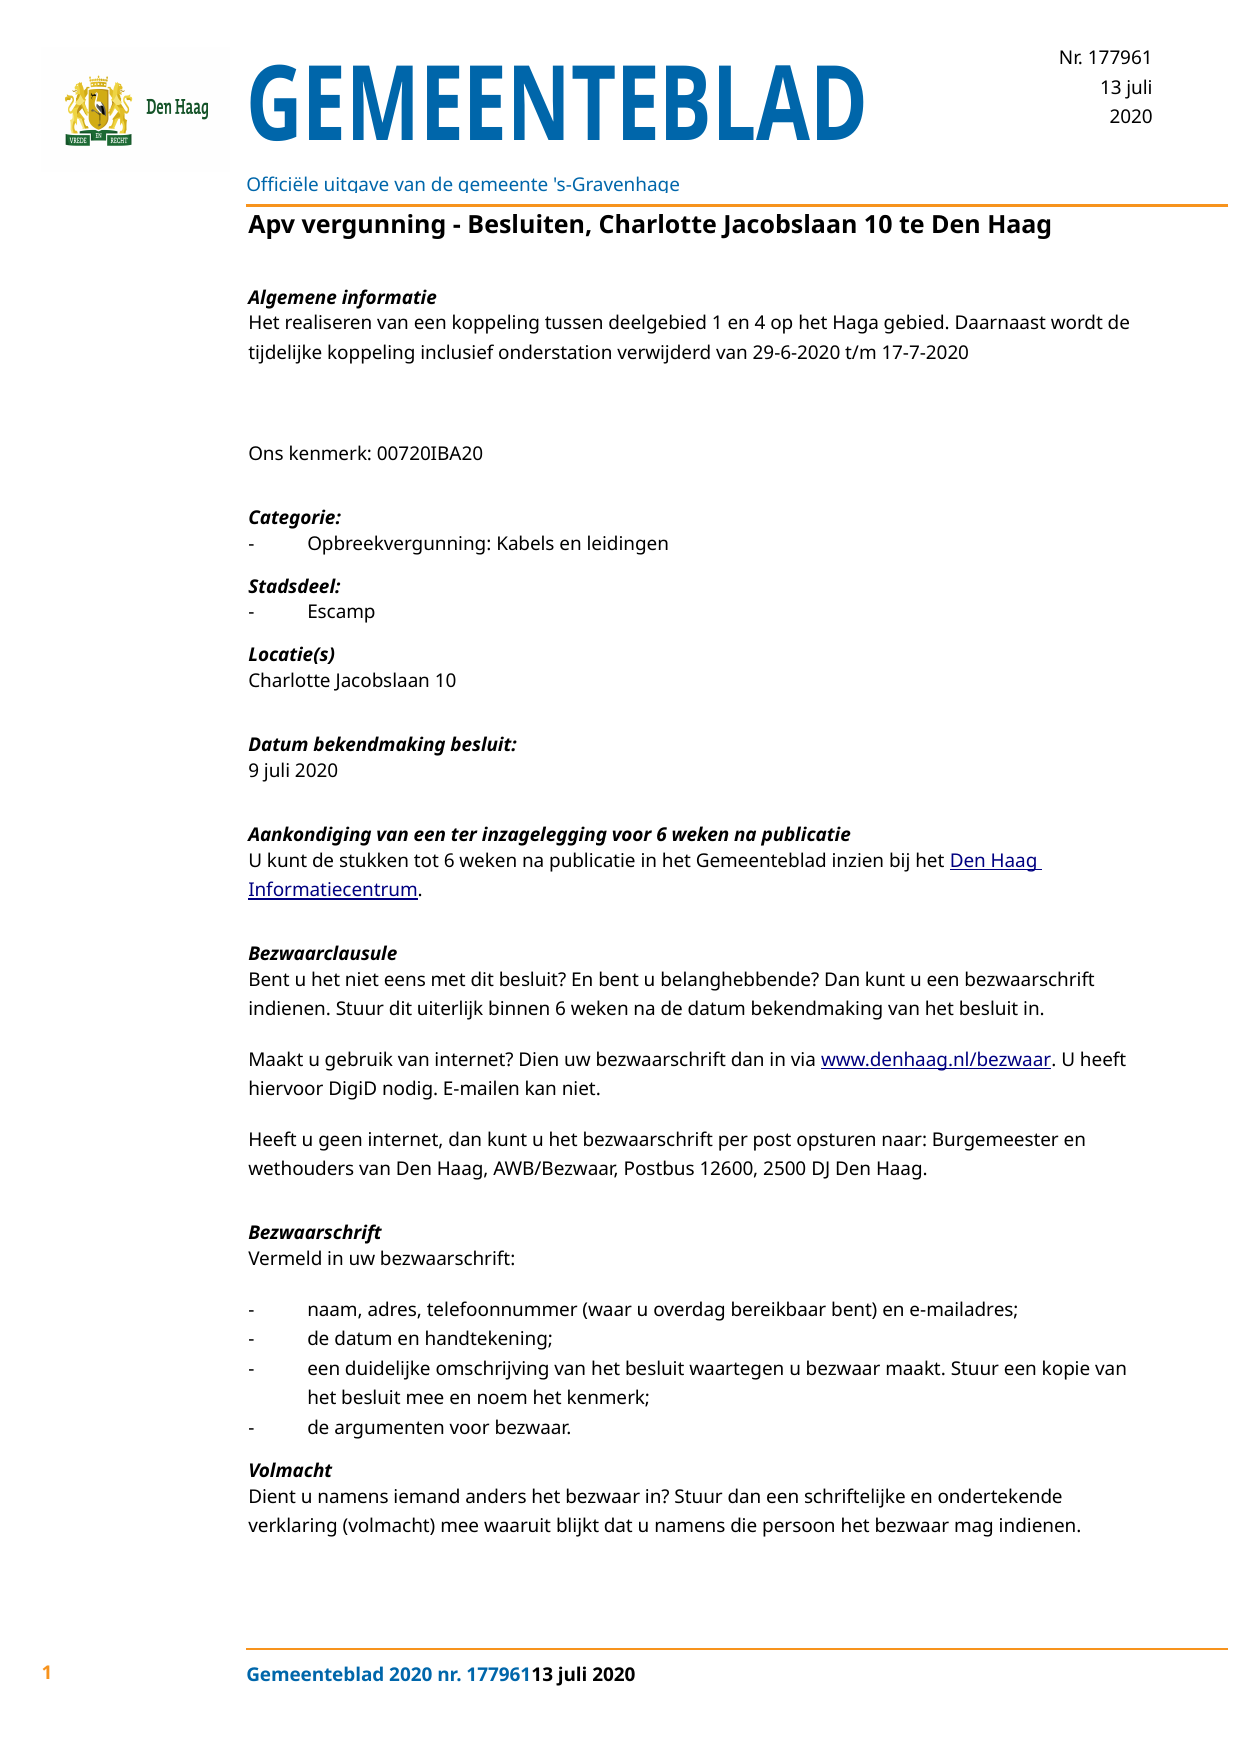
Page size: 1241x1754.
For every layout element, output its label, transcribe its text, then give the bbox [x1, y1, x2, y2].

list de argumenten voor bezwaar. [248, 1414, 1152, 1440]
list Escamp [248, 598, 1152, 624]
text Ons kenmerk: 00720IBA20 [248, 440, 1152, 466]
text Aankondiging van een ter inzagelegging voor 6 weken na publicatie [248, 821, 1152, 847]
text Datum bekendmaking besluit: [248, 731, 1152, 757]
list Opbreekvergunning: Kabels en leidingen [248, 530, 1152, 555]
list de datum en handtekening; [248, 1325, 1152, 1351]
text Dient u namens iemand anders het bezwaar in? Stuur dan een schriftelijke en ondertekende verklaring (volmacht) mee waaruit blijkt dat u namens die persoon het bezwaar mag indienen. [248, 1483, 1152, 1538]
text Het realiseren van een koppeling tussen deelgebied 1 en 4 op het Haga gebied. Daarnaast wordt de tijdelijke koppeling inclusief onderstation verwijderd van 29-6-2020 t/m 17-7-2020 [248, 309, 1152, 365]
text Bezwaarschrift [248, 1219, 1152, 1245]
text Stadsdeel: [248, 573, 1152, 598]
text U kunt de stukken tot 6 weken na publicatie in het Gemeenteblad inzien bij het Den Haag Informatiecentrum. [248, 847, 1152, 902]
text Charlotte Jacobslaan 10 [248, 667, 1152, 693]
text Volmacht [248, 1457, 1152, 1483]
picture [41, 47, 231, 172]
text Algemene informatie [248, 284, 1152, 309]
text Categorie: [248, 504, 1152, 530]
text Bent u het niet eens met dit besluit? En bent u belanghebbende? Dan kunt u een bezwaarschrift indienen. Stuur dit uiterlijk binnen 6 weken na de datum bekendmaking van het besluit in. [248, 966, 1152, 1021]
text Vermeld in uw bezwaarschrift: [248, 1245, 1152, 1271]
text Apv vergunning - Besluiten, Charlotte Jacobslaan 10 te Den Haag [248, 207, 1152, 241]
list een duidelijke omschrijving van het besluit waartegen u bezwaar maakt. Stuur een kopie van het besluit mee en noem het kenmerk; [248, 1355, 1152, 1410]
text Heeft u geen internet, dan kunt u het bezwaarschrift per post opsturen naar: Burgemeester en wethouders van Den Haag, AWB/Bezwaar, Postbus 12600, 2500 DJ Den Haag. [248, 1126, 1152, 1181]
text Locatie(s) [248, 642, 1152, 667]
list naam, adres, telefoonnummer (waar u overdag bereikbaar bent) en e-mailadres; [248, 1296, 1152, 1321]
text Maakt u gebruik van internet? Dien uw bezwaarschrift dan in via www.denhaag.nl/bezwaar. U heeft hiervoor DigiD nodig. E-mailen kan niet. [248, 1046, 1152, 1101]
text Bezwaarclausule [248, 940, 1152, 966]
text 9 juli 2020 [248, 757, 1152, 783]
